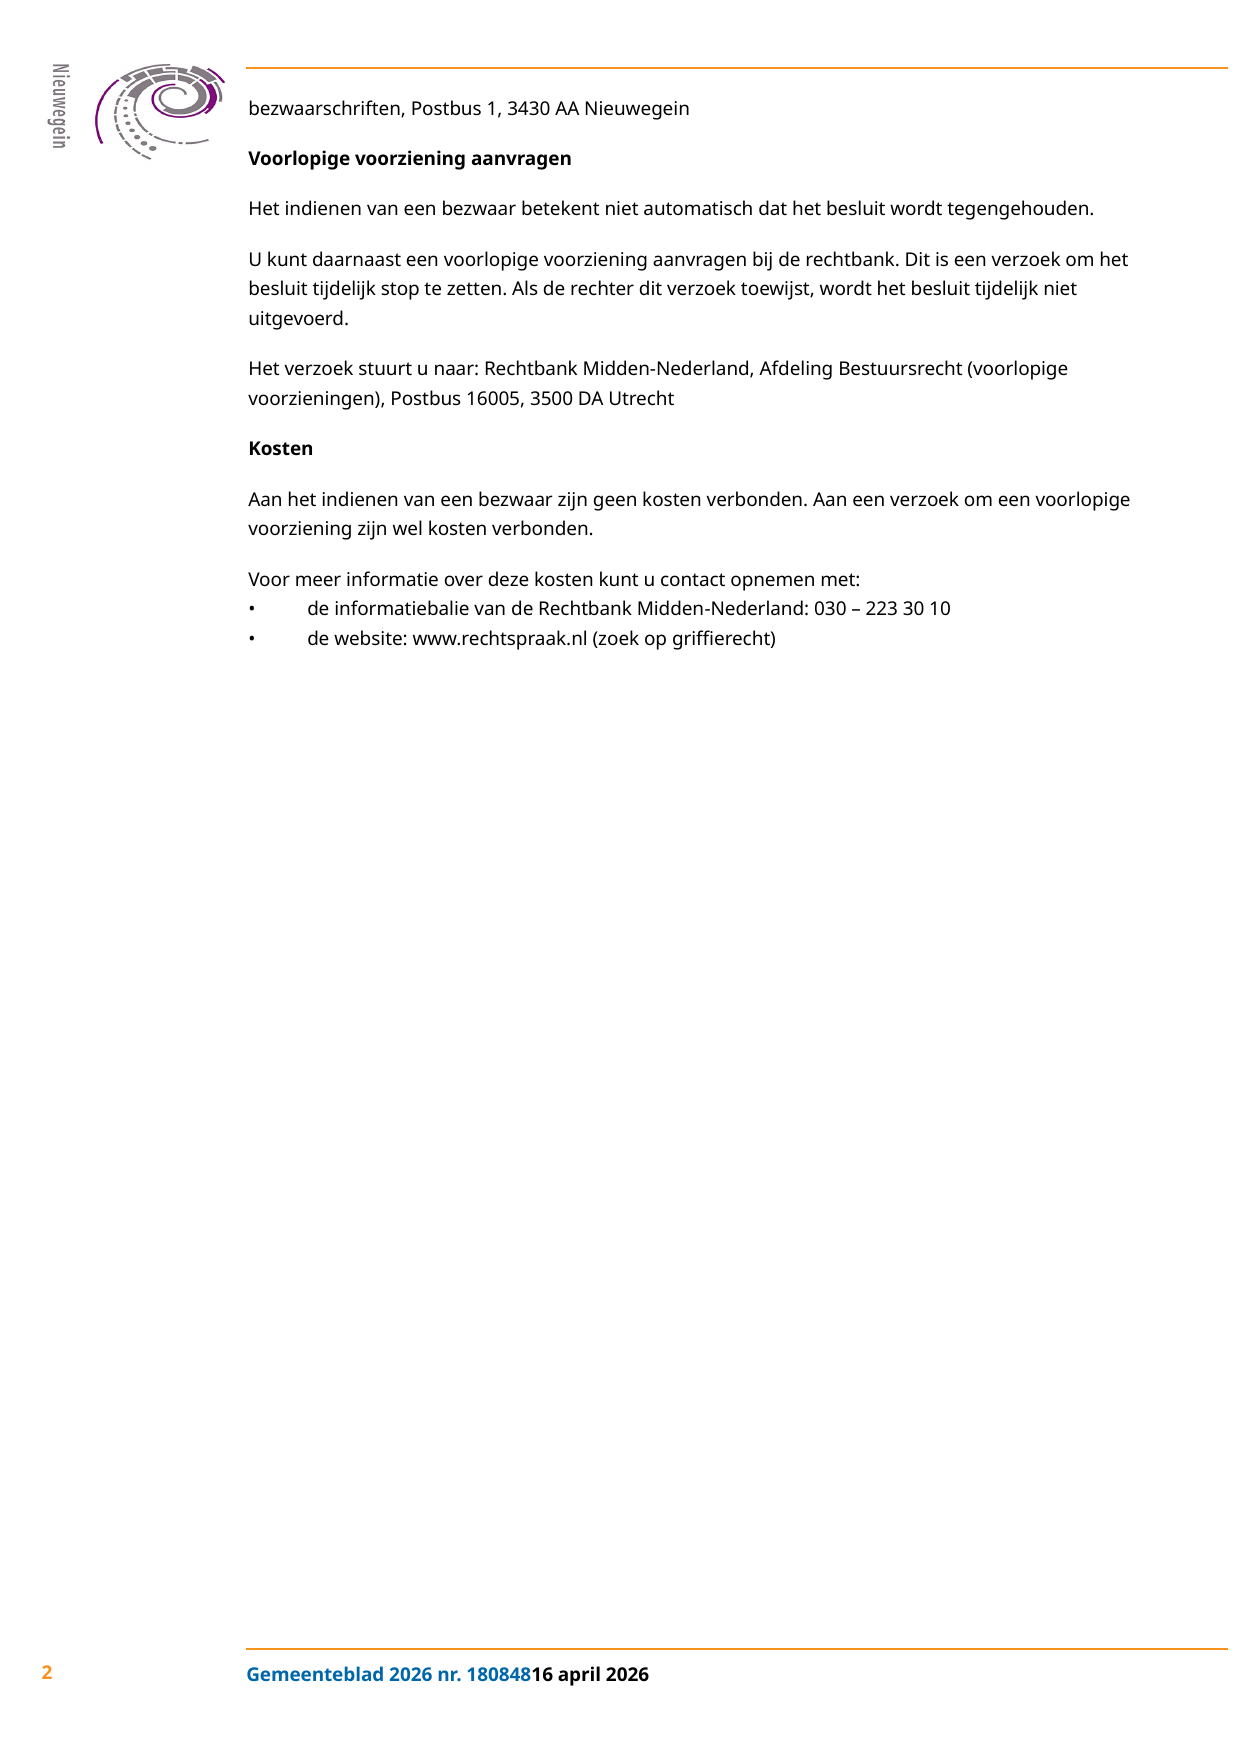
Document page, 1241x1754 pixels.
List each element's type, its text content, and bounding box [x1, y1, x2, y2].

text U kunt daarnaast een voorlopige voorziening aanvragen bij de rechtbank. Dit is een verzoek om het besluit tijdelijk stop te zetten. Als de rechter dit verzoek toewijst, wordt het besluit tijdelijk niet uitgevoerd. [248, 246, 1152, 331]
text Aan het indienen van een bezwaar zijn geen kosten verbonden. Aan een verzoek om een voorlopige voorziening zijn wel kosten verbonden. [248, 486, 1152, 541]
text Voor meer informatie over deze kosten kunt u contact opnemen met: [248, 566, 1152, 592]
text Kosten [248, 436, 1152, 461]
text Het verzoek stuurt u naar: Rechtbank Midden-Nederland, Afdeling Bestuursrecht (voorlopige voorzieningen), Postbus 16005, 3500 DA Utrecht [248, 356, 1152, 411]
text Het indienen van een bezwaar betekent niet automatisch dat het besluit wordt tegengehouden. [248, 196, 1152, 221]
list de website: www.rechtspraak.nl (zoek op griffierecht) [248, 625, 1152, 651]
text bezwaarschriften, Postbus 1, 3430 AA Nieuwegein [248, 95, 1152, 121]
text Voorlopige voorziening aanvragen [248, 145, 1152, 171]
picture [41, 47, 231, 172]
list de informatiebalie van de Rechtbank Midden‑Nederland: 030 – 223 30 10 [248, 596, 1152, 621]
